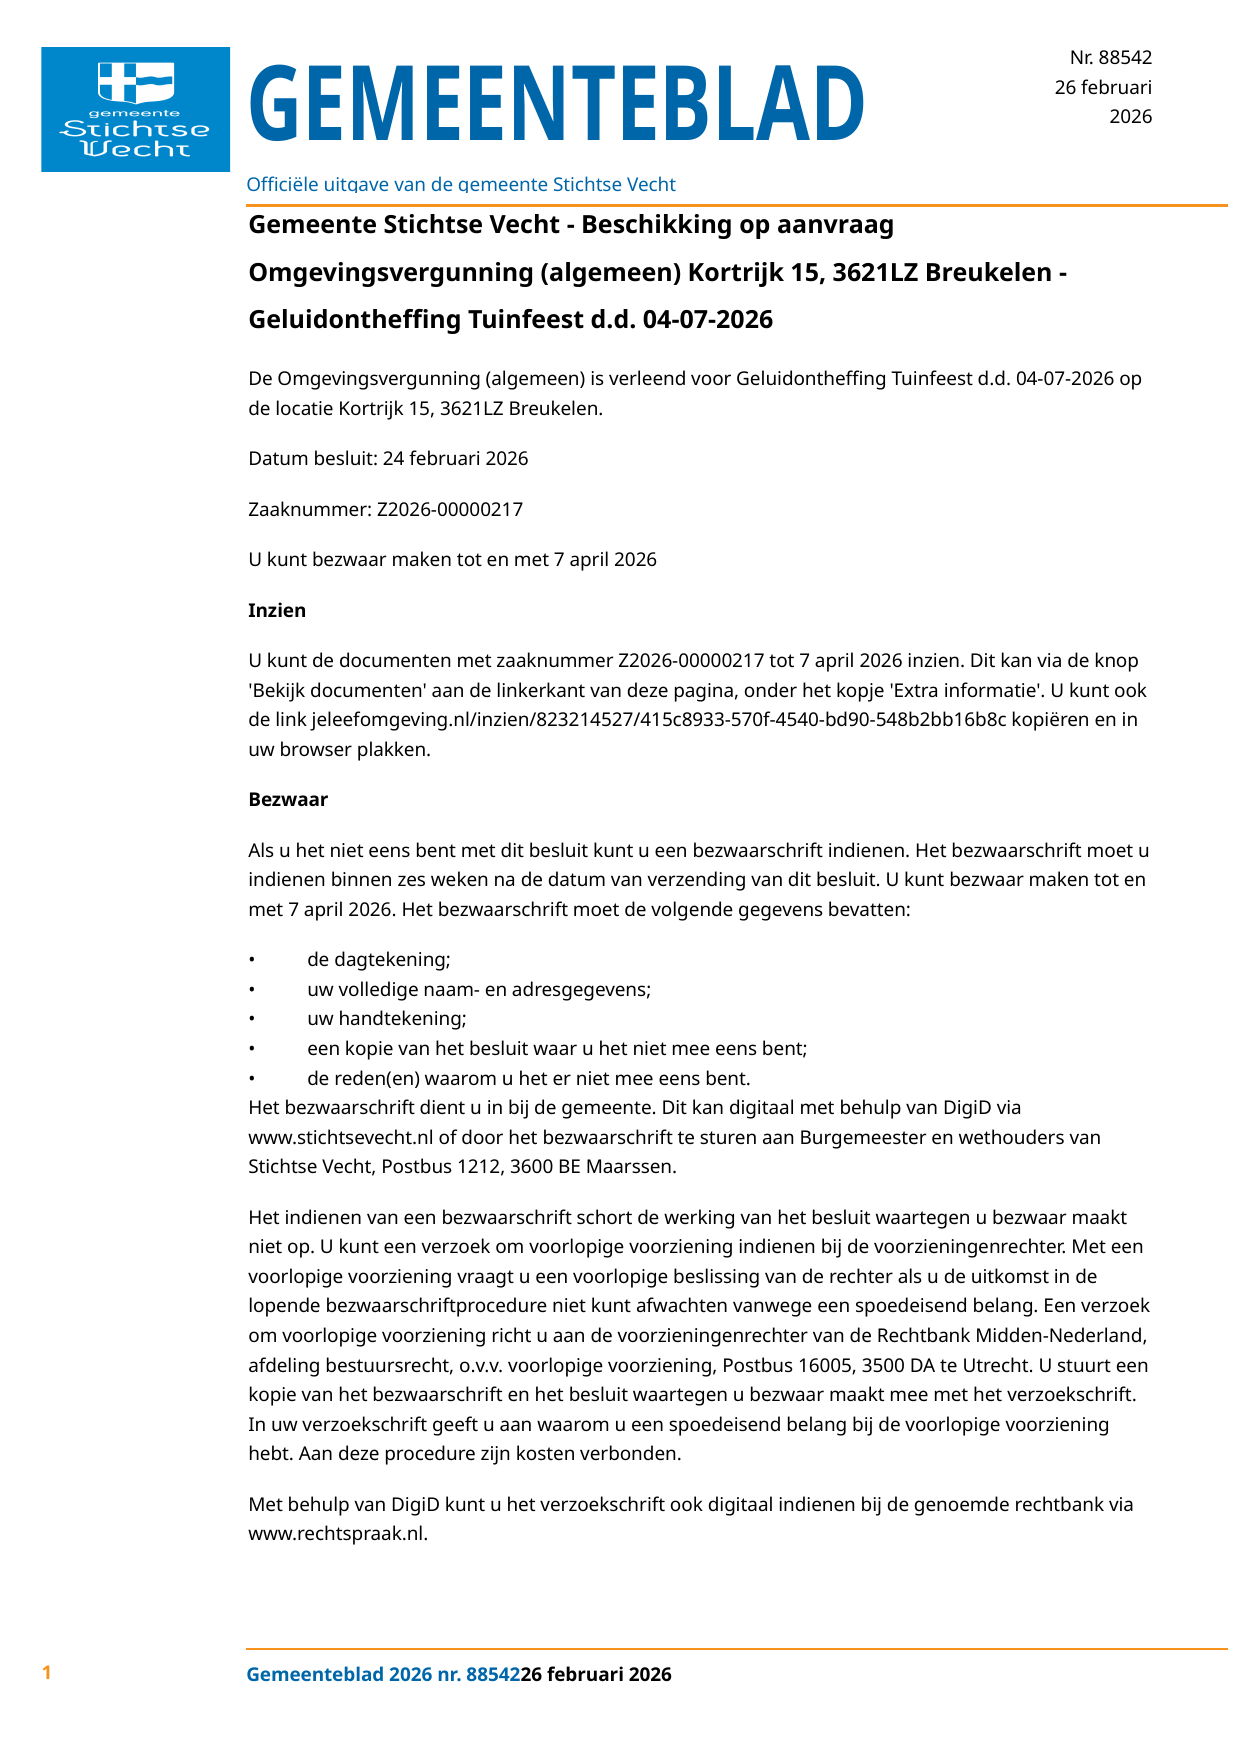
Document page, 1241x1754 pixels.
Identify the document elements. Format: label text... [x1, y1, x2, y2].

text Het bezwaarschrift dient u in bij de gemeente. Dit kan digitaal met behulp van DigiD via www.stichtsevecht.nl of door het bezwaarschrift te sturen aan Burgemeester en wethouders van Stichtse Vecht, Postbus 1212, 3600 BE Maarssen. [248, 1094, 1152, 1179]
picture [137, 63, 174, 103]
list de reden(en) waarom u het er niet mee eens bent. [248, 1065, 1152, 1090]
text Bezwaar [248, 786, 1152, 812]
text Als u het niet eens bent met dit besluit kunt u een bezwaarschrift indienen. Het bezwaarschrift moet u indienen binnen zes weken na de datum van verzending van dit besluit. U kunt bezwaar maken tot en met 7 april 2026. Het bezwaarschrift moet de volgende gegevens bevatten: [248, 837, 1152, 922]
list een kopie van het besluit waar u het niet mee eens bent; [248, 1035, 1152, 1061]
list uw handtekening; [248, 1006, 1152, 1031]
text Datum besluit: 24 februari 2026 [248, 446, 1152, 471]
text Met behulp van DigiD kunt u het verzoekschrift ook digitaal indienen bij de genoemde rechtbank via www.rechtspraak.nl. [248, 1491, 1152, 1546]
text U kunt bezwaar maken tot en met 7 april 2026 [248, 546, 1152, 572]
text Gemeente Stichtse Vecht - Beschikking op aanvraag Omgevingsvergunning (algemeen) Kortrijk 15, 3621LZ Breukelen - Geluidontheffing Tuinfeest d.d. 04-07-2026 [248, 207, 1152, 336]
text Inzien [248, 597, 1152, 622]
picture [99, 63, 135, 101]
text Het indienen van een bezwaarschrift schort de werking van het besluit waartegen u bezwaar maakt niet op. U kunt een verzoek om voorlopige voorziening indienen bij de voorzieningenrechter. Met een voorlopige voorziening vraagt u een voorlopige beslissing van de rechter als u de uitkomst in de lopende bezwaarschriftprocedure niet kunt afwachten vanwege een spoedeisend belang. Een verzoek om voorlopige voorziening richt u aan de voorzieningenrechter van de Rechtbank Midden-Nederland, afdeling bestuursrecht, o.v.v. voorlopige voorziening, Postbus 16005, 3500 DA te Utrecht. U stuurt een kopie van het bezwaarschrift en het besluit waartegen u bezwaar maakt mee met het verzoekschrift. In uw verzoekschrift geeft u aan waarom u een spoedeisend belang bij de voorlopige voorziening hebt. Aan deze procedure zijn kosten verbonden. [248, 1204, 1152, 1466]
list uw volledige naam- en adresgegevens; [248, 976, 1152, 1002]
text U kunt de documenten met zaaknummer Z2026-00000217 tot 7 april 2026 inzien. Dit kan via de knop 'Bekijk documenten' aan de linkerkant van deze pagina, onder het kopje 'Extra informatie'. U kunt ook de link jeleefomgeving.nl/inzien/823214527/415c8933-570f-4540-bd90-548b2bb16b8c kopiëren en in uw browser plakken. [248, 647, 1152, 762]
list de dagtekening; [248, 946, 1152, 972]
text De Omgevingsvergunning (algemeen) is verleend voor Geluidontheffing Tuinfeest d.d. 04-07-2026 op de locatie Kortrijk 15, 3621LZ Breukelen. [248, 366, 1152, 421]
text Zaaknummer: Z2026-00000217 [248, 496, 1152, 522]
